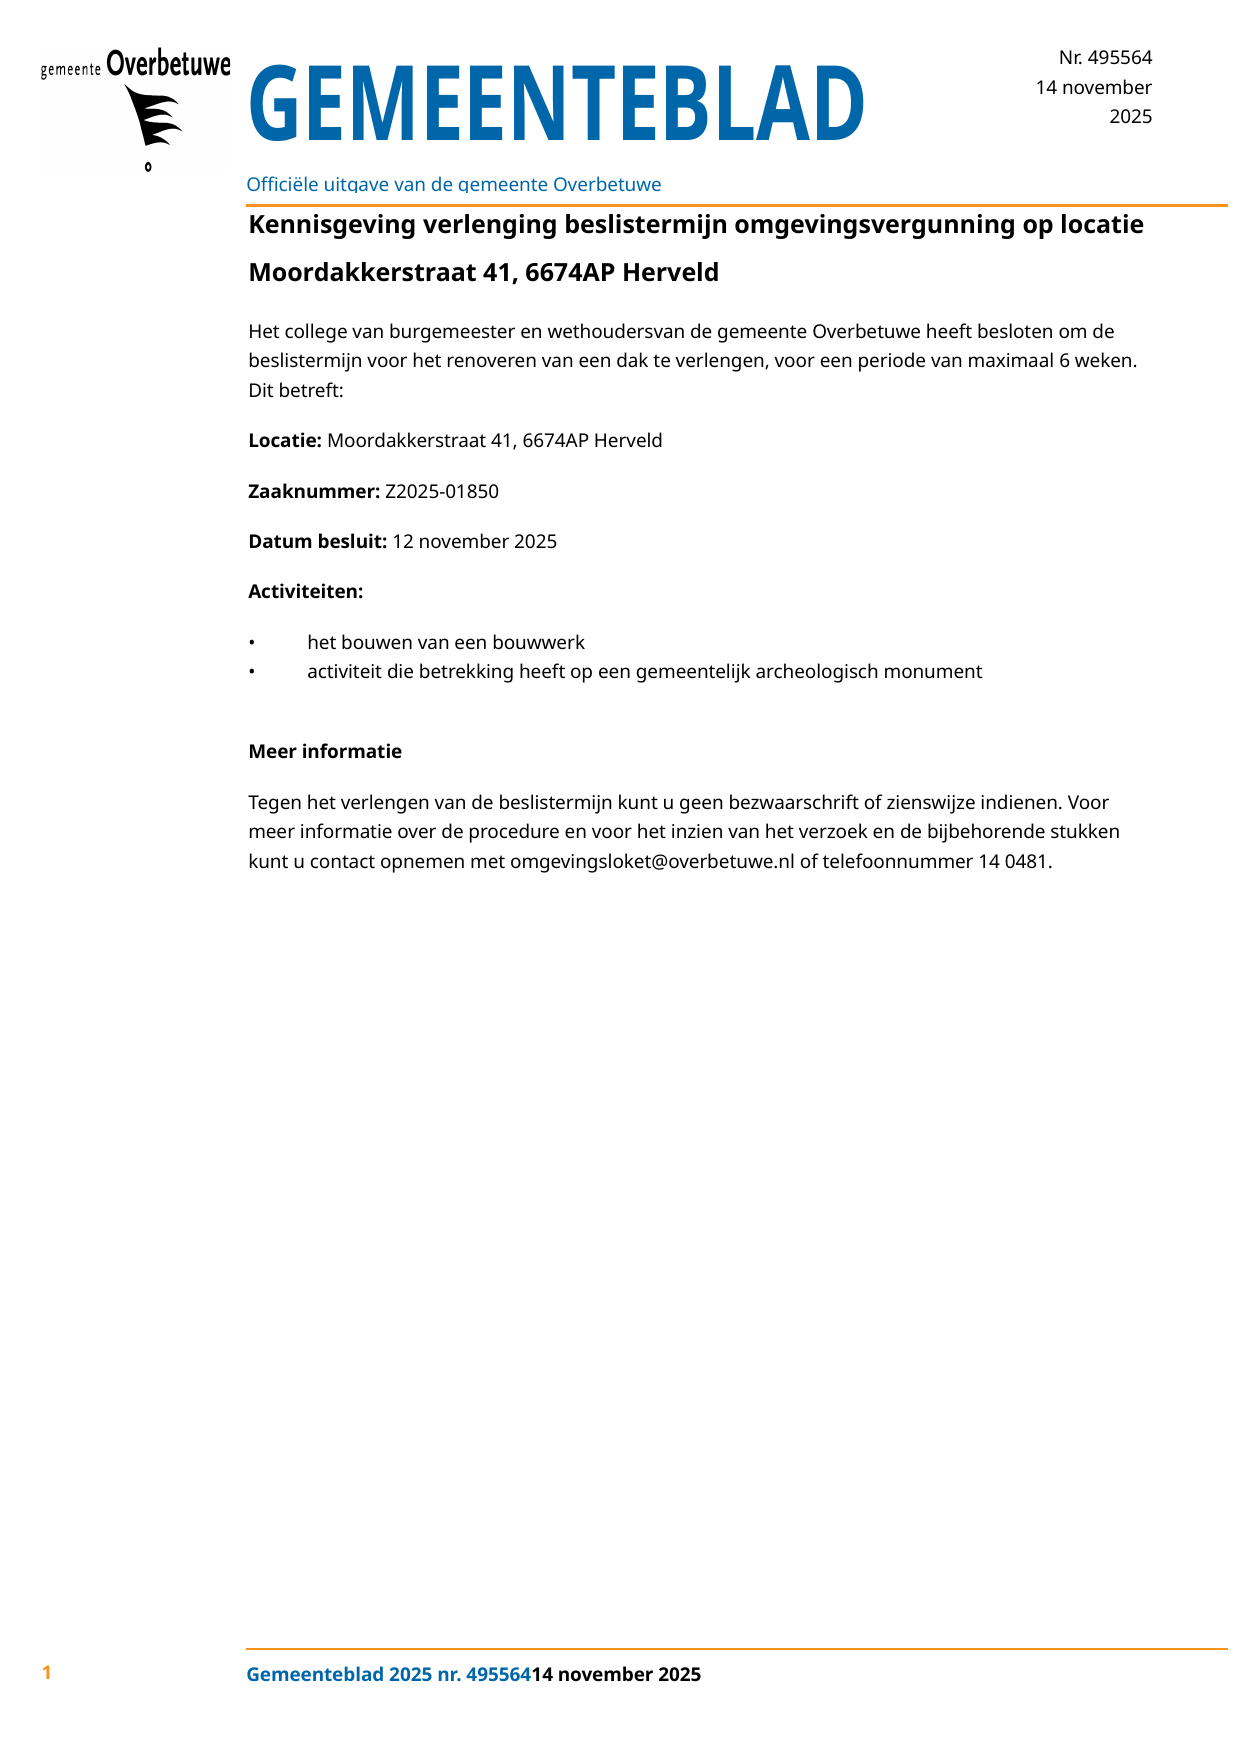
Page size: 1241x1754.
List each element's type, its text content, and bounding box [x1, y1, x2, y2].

text Datum besluit: 12 november 2025 [248, 528, 1152, 554]
text Het college van burgemeester en wethoudersvan de gemeente Overbetuwe heeft besloten om de beslistermijn voor het renoveren van een dak te verlengen, voor een periode van maximaal 6 weken. Dit betreft: [248, 318, 1152, 403]
text Kennisgeving verlenging beslistermijn omgevingsvergunning op locatie Moordakkerstraat 41, 6674AP Herveld [248, 207, 1152, 288]
text Locatie: Moordakkerstraat 41, 6674AP Herveld [248, 427, 1152, 453]
picture [41, 47, 231, 172]
text Activiteiten: [248, 579, 1152, 604]
text Tegen het verlengen van de beslistermijn kunt u geen bezwaarschrift of zienswijze indienen. Voor meer informatie over de procedure en voor het inzien van het verzoek en de bijbehorende stukken kunt u contact opnemen met omgevingsloket@overbetuwe.nl of telefoonnummer 14 0481. [248, 789, 1152, 874]
list activiteit die betrekking heeft op een gemeentelijk archeologisch monument [248, 659, 1152, 684]
text Meer informatie [248, 739, 1152, 764]
list het bouwen van een bouwwerk [248, 629, 1152, 655]
text Zaaknummer: Z2025-01850 [248, 478, 1152, 504]
